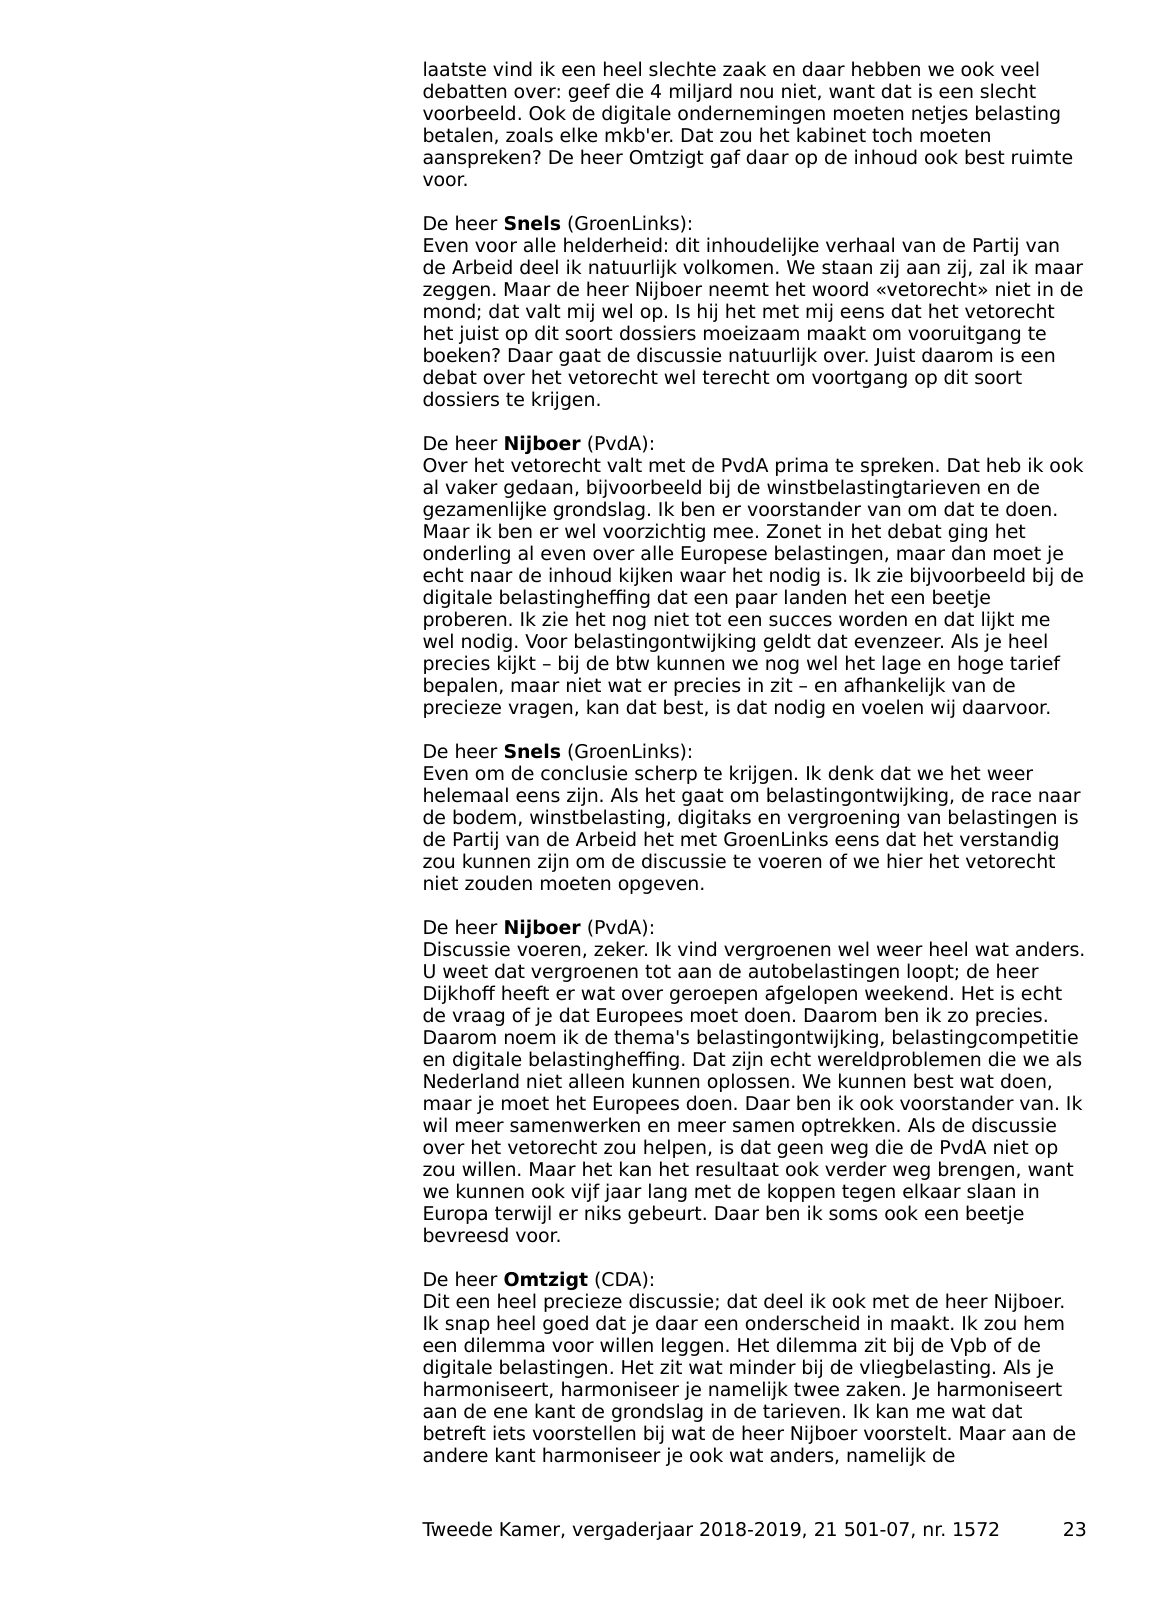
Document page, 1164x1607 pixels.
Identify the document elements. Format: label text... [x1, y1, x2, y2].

text De heer Omtzigt (CDA): [422, 1269, 1087, 1291]
text Even voor alle helderheid: dit inhoudelijke verhaal van de Partij van de Arbeid deel ik natuurlijk volkomen. We staan zij aan zij, zal ik maar zeggen. Maar de heer Nijboer neemt het woord «vetorecht» niet in de mond; dat valt mij wel op. Is hij het met mij eens dat het vetorecht het juist op dit soort dossiers moeizaam maakt om vooruitgang te boeken? Daar gaat de discussie natuurlijk over. Juist daarom is een debat over het vetorecht wel terecht om voortgang op dit soort dossiers te krijgen. [422, 235, 1087, 411]
text laatste vind ik een heel slechte zaak en daar hebben we ook veel debatten over: geef die 4 miljard nou niet, want dat is een slecht voorbeeld. Ook de digitale ondernemingen moeten netjes belasting betalen, zoals elke mkb'er. Dat zou het kabinet toch moeten aanspreken? De heer Omtzigt gaf daar op de inhoud ook best ruimte voor. [422, 59, 1087, 191]
text De heer Nijboer (PvdA): [422, 433, 1087, 455]
text Dit een heel precieze discussie; dat deel ik ook met de heer Nijboer. Ik snap heel goed dat je daar een onderscheid in maakt. Ik zou hem een dilemma voor willen leggen. Het dilemma zit bij de Vpb of de digitale belastingen. Het zit wat minder bij de vliegbelasting. Als je harmoniseert, harmoniseer je namelijk twee zaken. Je harmoniseert aan de ene kant de grondslag in de tarieven. Ik kan me wat dat betreft iets voorstellen bij wat de heer Nijboer voorstelt. Maar aan de andere kant harmoniseer je ook wat anders, namelijk de [422, 1291, 1087, 1467]
text Over het vetorecht valt met de PvdA prima te spreken. Dat heb ik ook al vaker gedaan, bijvoorbeeld bij de winstbelastingtarieven en de gezamenlijke grondslag. Ik ben er voorstander van om dat te doen. Maar ik ben er wel voorzichtig mee. Zonet in het debat ging het onderling al even over alle Europese belastingen, maar dan moet je echt naar de inhoud kijken waar het nodig is. Ik zie bijvoorbeeld bij de digitale belastingheffing dat een paar landen het een beetje proberen. Ik zie het nog niet tot een succes worden en dat lijkt me wel nodig. Voor belastingontwijking geldt dat evenzeer. Als je heel precies kijkt – bij de btw kunnen we nog wel het lage en hoge tarief bepalen, maar niet wat er precies in zit – en afhankelijk van de precieze vragen, kan dat best, is dat nodig en voelen wij daarvoor. [422, 455, 1087, 719]
text Discussie voeren, zeker. Ik vind vergroenen wel weer heel wat anders. U weet dat vergroenen tot aan de autobelastingen loopt; de heer Dijkhoff heeft er wat over geroepen afgelopen weekend. Het is echt de vraag of je dat Europees moet doen. Daarom ben ik zo precies. Daarom noem ik de thema's belastingontwijking, belastingcompetitie en digitale belastingheffing. Dat zijn echt wereldproblemen die we als Nederland niet alleen kunnen oplossen. We kunnen best wat doen, maar je moet het Europees doen. Daar ben ik ook voorstander van. Ik wil meer samenwerken en meer samen optrekken. Als de discussie over het vetorecht zou helpen, is dat geen weg die de PvdA niet op zou willen. Maar het kan het resultaat ook verder weg brengen, want we kunnen ook vijf jaar lang met de koppen tegen elkaar slaan in Europa terwijl er niks gebeurt. Daar ben ik soms ook een beetje bevreesd voor. [422, 939, 1087, 1247]
text De heer Snels (GroenLinks): [422, 213, 1087, 235]
text De heer Snels (GroenLinks): [422, 741, 1087, 763]
text De heer Nijboer (PvdA): [422, 917, 1087, 939]
text Even om de conclusie scherp te krijgen. Ik denk dat we het weer helemaal eens zijn. Als het gaat om belastingontwijking, de race naar de bodem, winstbelasting, digitaks en vergroening van belastingen is de Partij van de Arbeid het met GroenLinks eens dat het verstandig zou kunnen zijn om de discussie te voeren of we hier het vetorecht niet zouden moeten opgeven. [422, 763, 1087, 895]
